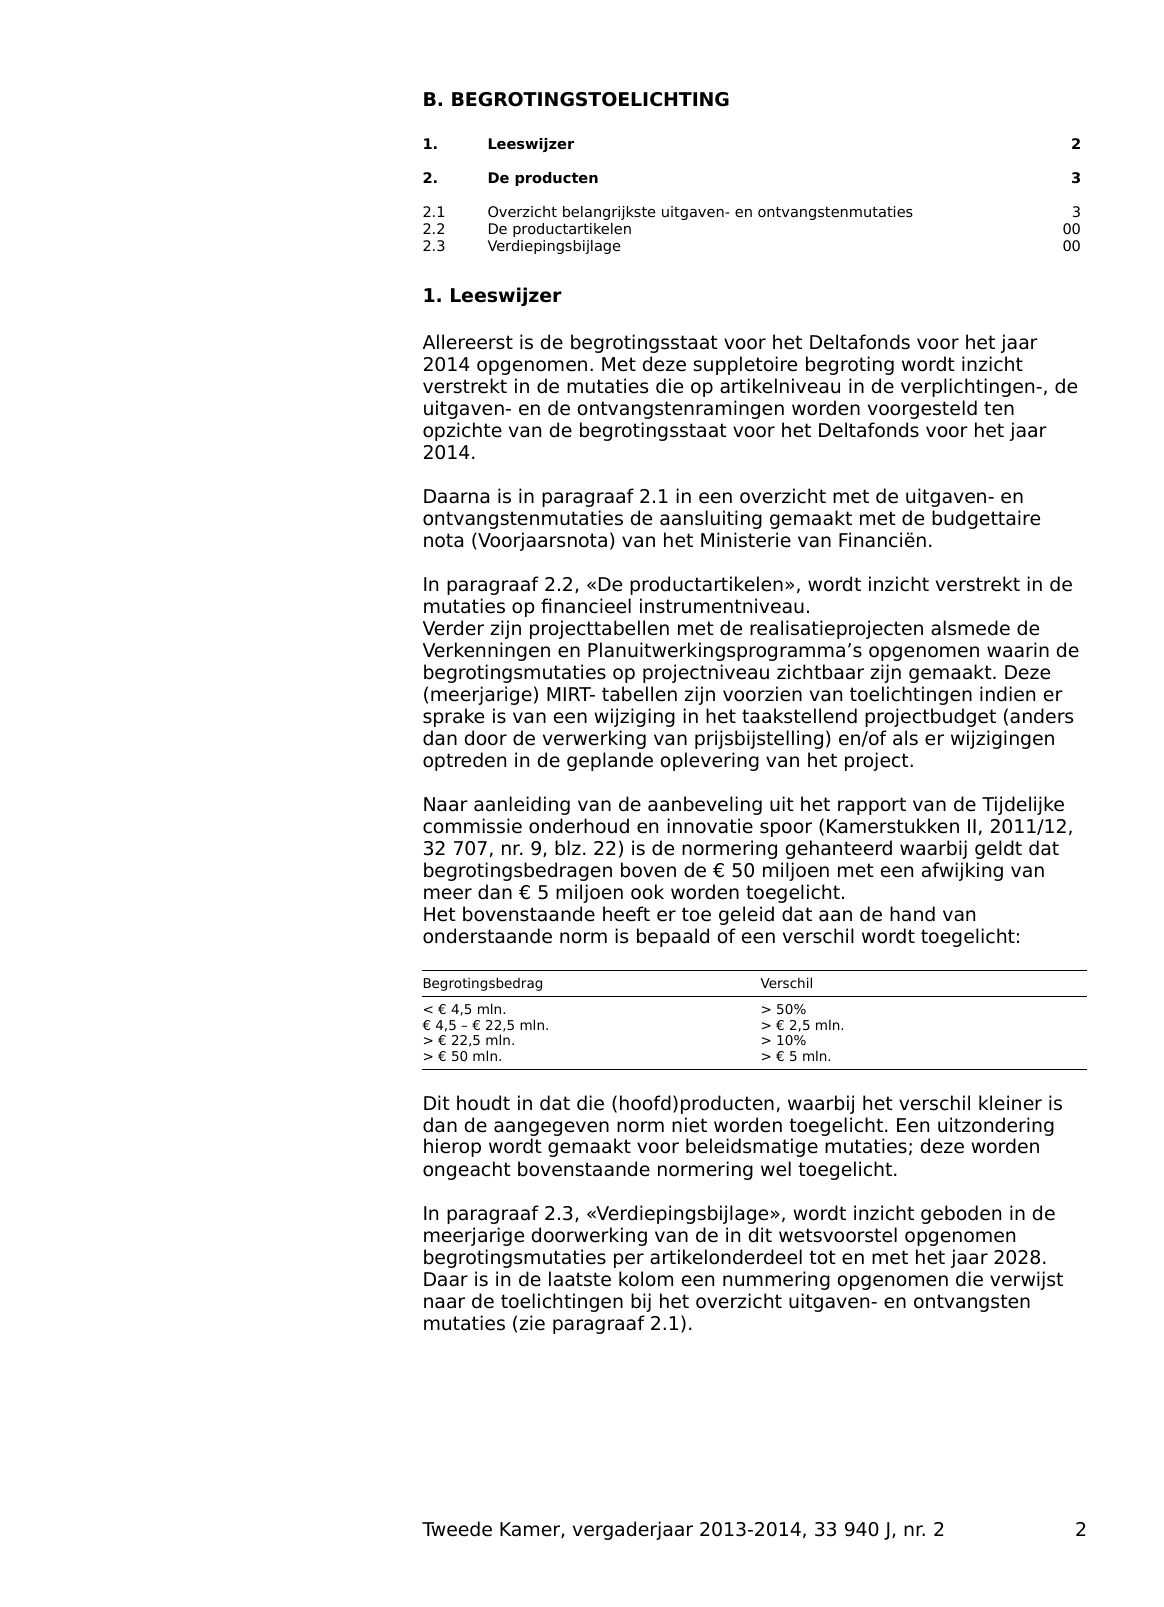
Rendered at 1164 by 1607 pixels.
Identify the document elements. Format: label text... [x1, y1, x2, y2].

text Naar aanleiding van de aanbeveling uit het rapport van de Tijdelijke commissie onderhoud en innovatie spoor (Kamerstukken II, 2011/12, 32 707, nr. 9, blz. 22) is de normering gehanteerd waarbij geldt dat begrotingsbedragen boven de € 50 miljoen met een afwijking van meer dan € 5 miljoen ook worden toegelicht. [422, 794, 1087, 904]
table_cell > 10% [754, 1033, 1087, 1049]
text In paragraaf 2.2, «De productartikelen», wordt inzicht verstrekt in de mutaties op financieel instrumentniveau. [422, 574, 1087, 618]
table_cell [422, 187, 481, 204]
table_cell 00 [1013, 238, 1087, 255]
table_cell 3 [1013, 204, 1087, 221]
table_cell 2. [422, 170, 481, 187]
text In paragraaf 2.3, «Verdiepingsbijlage», wordt inzicht geboden in de meerjarige doorwerking van de in dit wetsvoorstel opgenomen begrotingsmutaties per artikelonderdeel tot en met het jaar 2028. Daar is in de laatste kolom een nummering opgenomen die verwijst naar de toelichtingen bij het overzicht uitgaven- en ontvangsten mutaties (zie paragraaf 2.1). [422, 1203, 1087, 1334]
text Allereerst is de begrotingsstaat voor het Deltafonds voor het jaar 2014 opgenomen. Met deze suppletoire begroting wordt inzicht verstrekt in de mutaties die op artikelniveau in de verplichtingen-, de uitgaven- en de ontvangstenramingen worden voorgesteld ten opzichte van de begrotingsstaat voor het Deltafonds voor het jaar 2014. [422, 332, 1087, 464]
table_cell [481, 153, 1013, 170]
table_cell 2.2 [422, 221, 481, 238]
text Verder zijn projecttabellen met de realisatieprojecten alsmede de Verkenningen en Planuitwerkingsprogramma’s opgenomen waarin de begrotingsmutaties op projectniveau zichtbaar zijn gemaakt. Deze (meerjarige) MIRT- tabellen zijn voorzien van toelichtingen indien er sprake is van een wijziging in het taakstellend projectbudget (anders dan door de verwerking van prijsbijstelling) en/of als er wijzigingen optreden in de geplande oplevering van het project. [422, 618, 1087, 772]
text Dit houdt in dat die (hoofd)producten, waarbij het verschil kleiner is dan de aangegeven norm niet worden toegelicht. Een uitzondering hierop wordt gemaakt voor beleidsmatige mutaties; deze worden ongeacht bovenstaande normering wel toegelicht. [422, 1092, 1087, 1180]
table_cell Verdiepingsbijlage [481, 238, 1013, 255]
subtitle 1. Leeswijzer [422, 285, 1087, 307]
table_header 1. [422, 136, 481, 153]
table_cell [1013, 153, 1087, 170]
table_header Begrotingsbedrag [422, 971, 754, 996]
table_cell > € 5 mln. [754, 1049, 1087, 1069]
table_header 2 [1013, 136, 1087, 153]
table_cell 00 [1013, 221, 1087, 238]
table_cell De producten [481, 170, 1013, 187]
table_cell > € 50 mln. [422, 1049, 754, 1069]
table_cell 3 [1013, 170, 1087, 187]
table_cell 2.3 [422, 238, 481, 255]
table_cell > € 22,5 mln. [422, 1033, 754, 1049]
table_cell > € 2,5 mln. [754, 1018, 1087, 1033]
table_cell [481, 187, 1013, 204]
table_cell Overzicht belangrijkste uitgaven- en ontvangstenmutaties [481, 204, 1013, 221]
subtitle B. BEGROTINGSTOELICHTING [422, 89, 1087, 111]
table_header Verschil [754, 971, 1087, 996]
text Het bovenstaande heeft er toe geleid dat aan de hand van onderstaande norm is bepaald of een verschil wordt toegelicht: [422, 904, 1087, 948]
table_cell € 4,5 – € 22,5 mln. [422, 1018, 754, 1033]
table_cell [1013, 187, 1087, 204]
table_cell < € 4,5 mln. [422, 997, 754, 1017]
table_cell [422, 153, 481, 170]
table_cell De productartikelen [481, 221, 1013, 238]
table_header Leeswijzer [481, 136, 1013, 153]
table_cell 2.1 [422, 204, 481, 221]
table_cell > 50% [754, 997, 1087, 1017]
text Daarna is in paragraaf 2.1 in een overzicht met de uitgaven- en ontvangstenmutaties de aansluiting gemaakt met de budgettaire nota (Voorjaarsnota) van het Ministerie van Financiën. [422, 486, 1087, 552]
